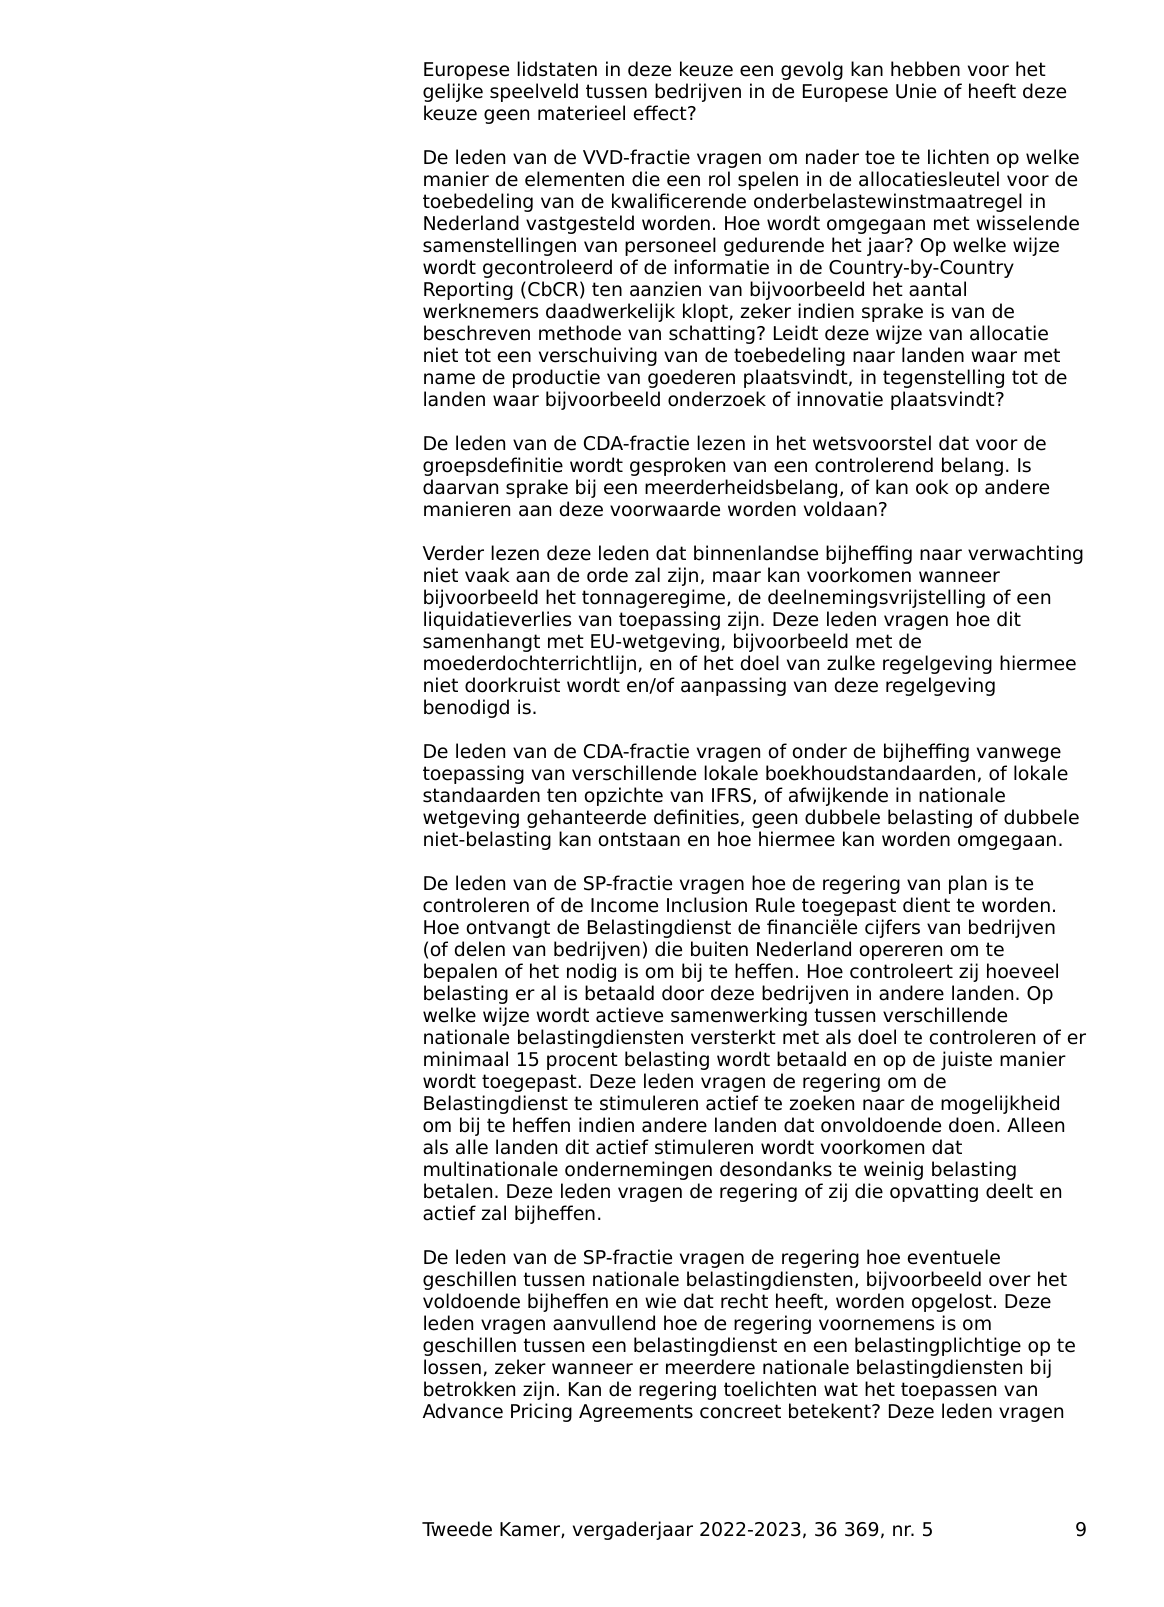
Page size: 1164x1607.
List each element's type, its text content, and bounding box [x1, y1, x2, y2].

text Europese lidstaten in deze keuze een gevolg kan hebben voor het gelijke speelveld tussen bedrijven in de Europese Unie of heeft deze keuze geen materieel effect? [422, 59, 1087, 125]
text Verder lezen deze leden dat binnenlandse bijheffing naar verwachting niet vaak aan de orde zal zijn, maar kan voorkomen wanneer bijvoorbeeld het tonnageregime, de deelnemingsvrijstelling of een liquidatieverlies van toepassing zijn. Deze leden vragen hoe dit samenhangt met EU-wetgeving, bijvoorbeeld met de moederdochterrichtlijn, en of het doel van zulke regelgeving hiermee niet doorkruist wordt en/of aanpassing van deze regelgeving benodigd is. [422, 543, 1087, 719]
text De leden van de SP-fractie vragen de regering hoe eventuele geschillen tussen nationale belastingdiensten, bijvoorbeeld over het voldoende bijheffen en wie dat recht heeft, worden opgelost. Deze leden vragen aanvullend hoe de regering voornemens is om geschillen tussen een belastingdienst en een belastingplichtige op te lossen, zeker wanneer er meerdere nationale belastingdiensten bij betrokken zijn. Kan de regering toelichten wat het toepassen van Advance Pricing Agreements concreet betekent? Deze leden vragen [422, 1247, 1087, 1423]
text De leden van de VVD-fractie vragen om nader toe te lichten op welke manier de elementen die een rol spelen in de allocatiesleutel voor de toebedeling van de kwalificerende onderbelastewinstmaatregel in Nederland vastgesteld worden. Hoe wordt omgegaan met wisselende samenstellingen van personeel gedurende het jaar? Op welke wijze wordt gecontroleerd of de informatie in de Country-by-Country Reporting (CbCR) ten aanzien van bijvoorbeeld het aantal werknemers daadwerkelijk klopt, zeker indien sprake is van de beschreven methode van schatting? Leidt deze wijze van allocatie niet tot een verschuiving van de toebedeling naar landen waar met name de productie van goederen plaatsvindt, in tegenstelling tot de landen waar bijvoorbeeld onderzoek of innovatie plaatsvindt? [422, 147, 1087, 411]
text De leden van de CDA-fractie vragen of onder de bijheffing vanwege toepassing van verschillende lokale boekhoudstandaarden, of lokale standaarden ten opzichte van IFRS, of afwijkende in nationale wetgeving gehanteerde definities, geen dubbele belasting of dubbele niet-belasting kan ontstaan en hoe hiermee kan worden omgegaan. [422, 741, 1087, 851]
text De leden van de SP-fractie vragen hoe de regering van plan is te controleren of de Income Inclusion Rule toegepast dient te worden. Hoe ontvangt de Belastingdienst de financiële cijfers van bedrijven (of delen van bedrijven) die buiten Nederland opereren om te bepalen of het nodig is om bij te heffen. Hoe controleert zij hoeveel belasting er al is betaald door deze bedrijven in andere landen. Op welke wijze wordt actieve samenwerking tussen verschillende nationale belastingdiensten versterkt met als doel te controleren of er minimaal 15 procent belasting wordt betaald en op de juiste manier wordt toegepast. Deze leden vragen de regering om de Belastingdienst te stimuleren actief te zoeken naar de mogelijkheid om bij te heffen indien andere landen dat onvoldoende doen. Alleen als alle landen dit actief stimuleren wordt voorkomen dat multinationale ondernemingen desondanks te weinig belasting betalen. Deze leden vragen de regering of zij die opvatting deelt en actief zal bijheffen. [422, 873, 1087, 1225]
text De leden van de CDA-fractie lezen in het wetsvoorstel dat voor de groepsdefinitie wordt gesproken van een controlerend belang. Is daarvan sprake bij een meerderheidsbelang, of kan ook op andere manieren aan deze voorwaarde worden voldaan? [422, 433, 1087, 521]
